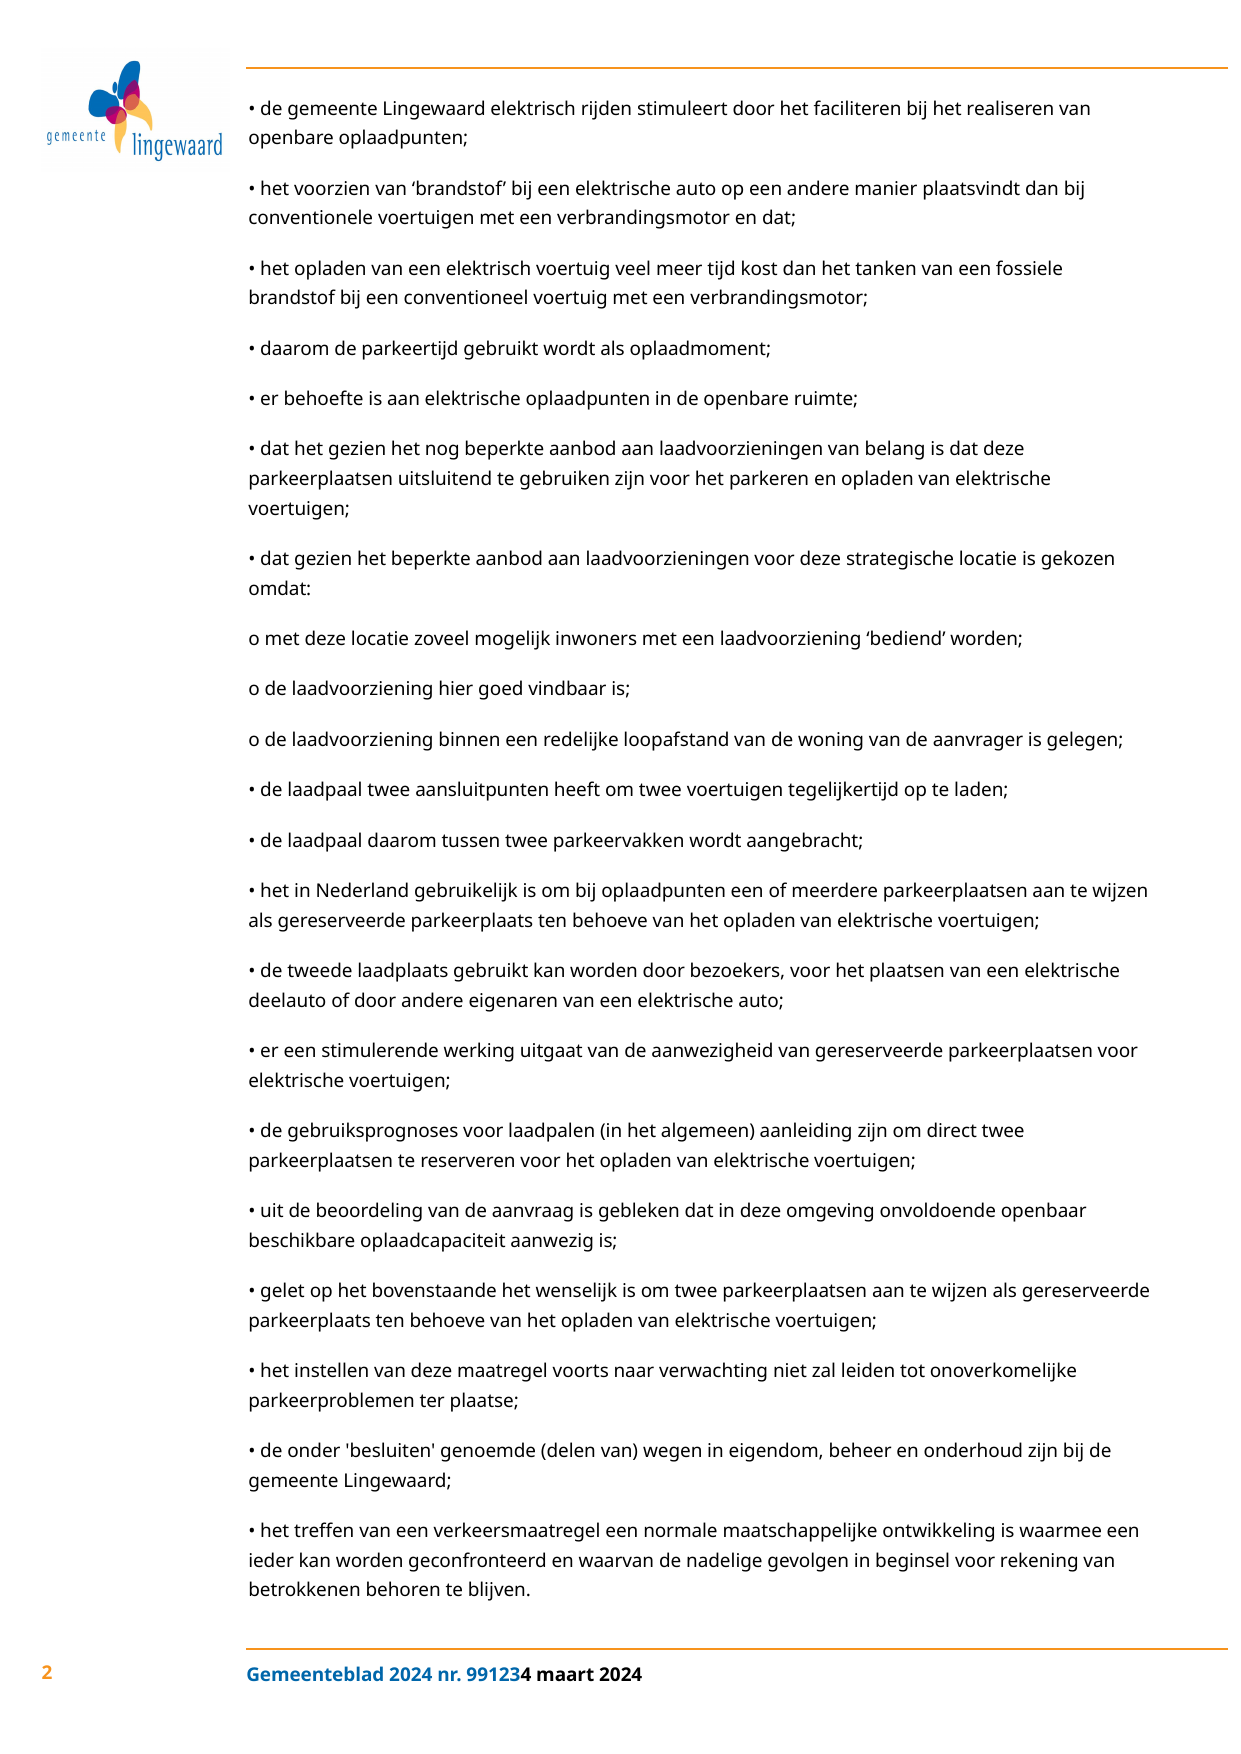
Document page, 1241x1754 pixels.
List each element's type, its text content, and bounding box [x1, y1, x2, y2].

text • dat gezien het beperkte aanbod aan laadvoorzieningen voor deze strategische locatie is gekozen omdat: [248, 545, 1152, 601]
text • het voorzien van ‘brandstof’ bij een elektrische auto op een andere manier plaatsvindt dan bij conventionele voertuigen met een verbrandingsmotor en dat; [248, 175, 1152, 230]
text • het in Nederland gebruikelijk is om bij oplaadpunten een of meerdere parkeerplaatsen aan te wijzen als gereserveerde parkeerplaats ten behoeve van het opladen van elektrische voertuigen; [248, 877, 1152, 933]
text • er behoefte is aan elektrische oplaadpunten in de openbare ruimte; [248, 385, 1152, 411]
text • het opladen van een elektrisch voertuig veel meer tijd kost dan het tanken van een fossiele brandstof bij een conventioneel voertuig met een verbrandingsmotor; [248, 255, 1152, 310]
text • de laadpaal daarom tussen twee parkeervakken wordt aangebracht; [248, 827, 1152, 853]
text o de laadvoorziening hier goed vindbaar is; [248, 676, 1152, 701]
text • er een stimulerende werking uitgaat van de aanwezigheid van gereserveerde parkeerplaatsen voor elektrische voertuigen; [248, 1037, 1152, 1093]
picture [41, 47, 231, 172]
text • de onder 'besluiten' genoemde (delen van) wegen in eigendom, beheer en onderhoud zijn bij de gemeente Lingewaard; [248, 1437, 1152, 1493]
text • de tweede laadplaats gebruikt kan worden door bezoekers, voor het plaatsen van een elektrische deelauto of door andere eigenaren van een elektrische auto; [248, 957, 1152, 1013]
text o de laadvoorziening binnen een redelijke loopafstand van de woning van de aanvrager is gelegen; [248, 726, 1152, 752]
text • daarom de parkeertijd gebruikt wordt als oplaadmoment; [248, 335, 1152, 361]
text • het instellen van deze maatregel voorts naar verwachting niet zal leiden tot onoverkomelijke parkeerproblemen ter plaatse; [248, 1357, 1152, 1413]
text • de gemeente Lingewaard elektrisch rijden stimuleert door het faciliteren bij het realiseren van openbare oplaadpunten; [248, 95, 1152, 150]
text • gelet op het bovenstaande het wenselijk is om twee parkeerplaatsen aan te wijzen als gereserveerde parkeerplaats ten behoeve van het opladen van elektrische voertuigen; [248, 1277, 1152, 1333]
text o met deze locatie zoveel mogelijk inwoners met een laadvoorziening ‘bediend’ worden; [248, 625, 1152, 651]
text • uit de beoordeling van de aanvraag is gebleken dat in deze omgeving onvoldoende openbaar beschikbare oplaadcapaciteit aanwezig is; [248, 1197, 1152, 1253]
text • dat het gezien het nog beperkte aanbod aan laadvoorzieningen van belang is dat deze parkeerplaatsen uitsluitend te gebruiken zijn voor het parkeren en opladen van elektrische voertuigen; [248, 436, 1152, 521]
text • de gebruiksprognoses voor laadpalen (in het algemeen) aanleiding zijn om direct twee parkeerplaatsen te reserveren voor het opladen van elektrische voertuigen; [248, 1117, 1152, 1173]
text • de laadpaal twee aansluitpunten heeft om twee voertuigen tegelijkertijd op te laden; [248, 776, 1152, 802]
text • het treffen van een verkeersmaatregel een normale maatschappelijke ontwikkeling is waarmee een ieder kan worden geconfronteerd en waarvan de nadelige gevolgen in beginsel voor rekening van betrokkenen behoren te blijven. [248, 1517, 1152, 1602]
